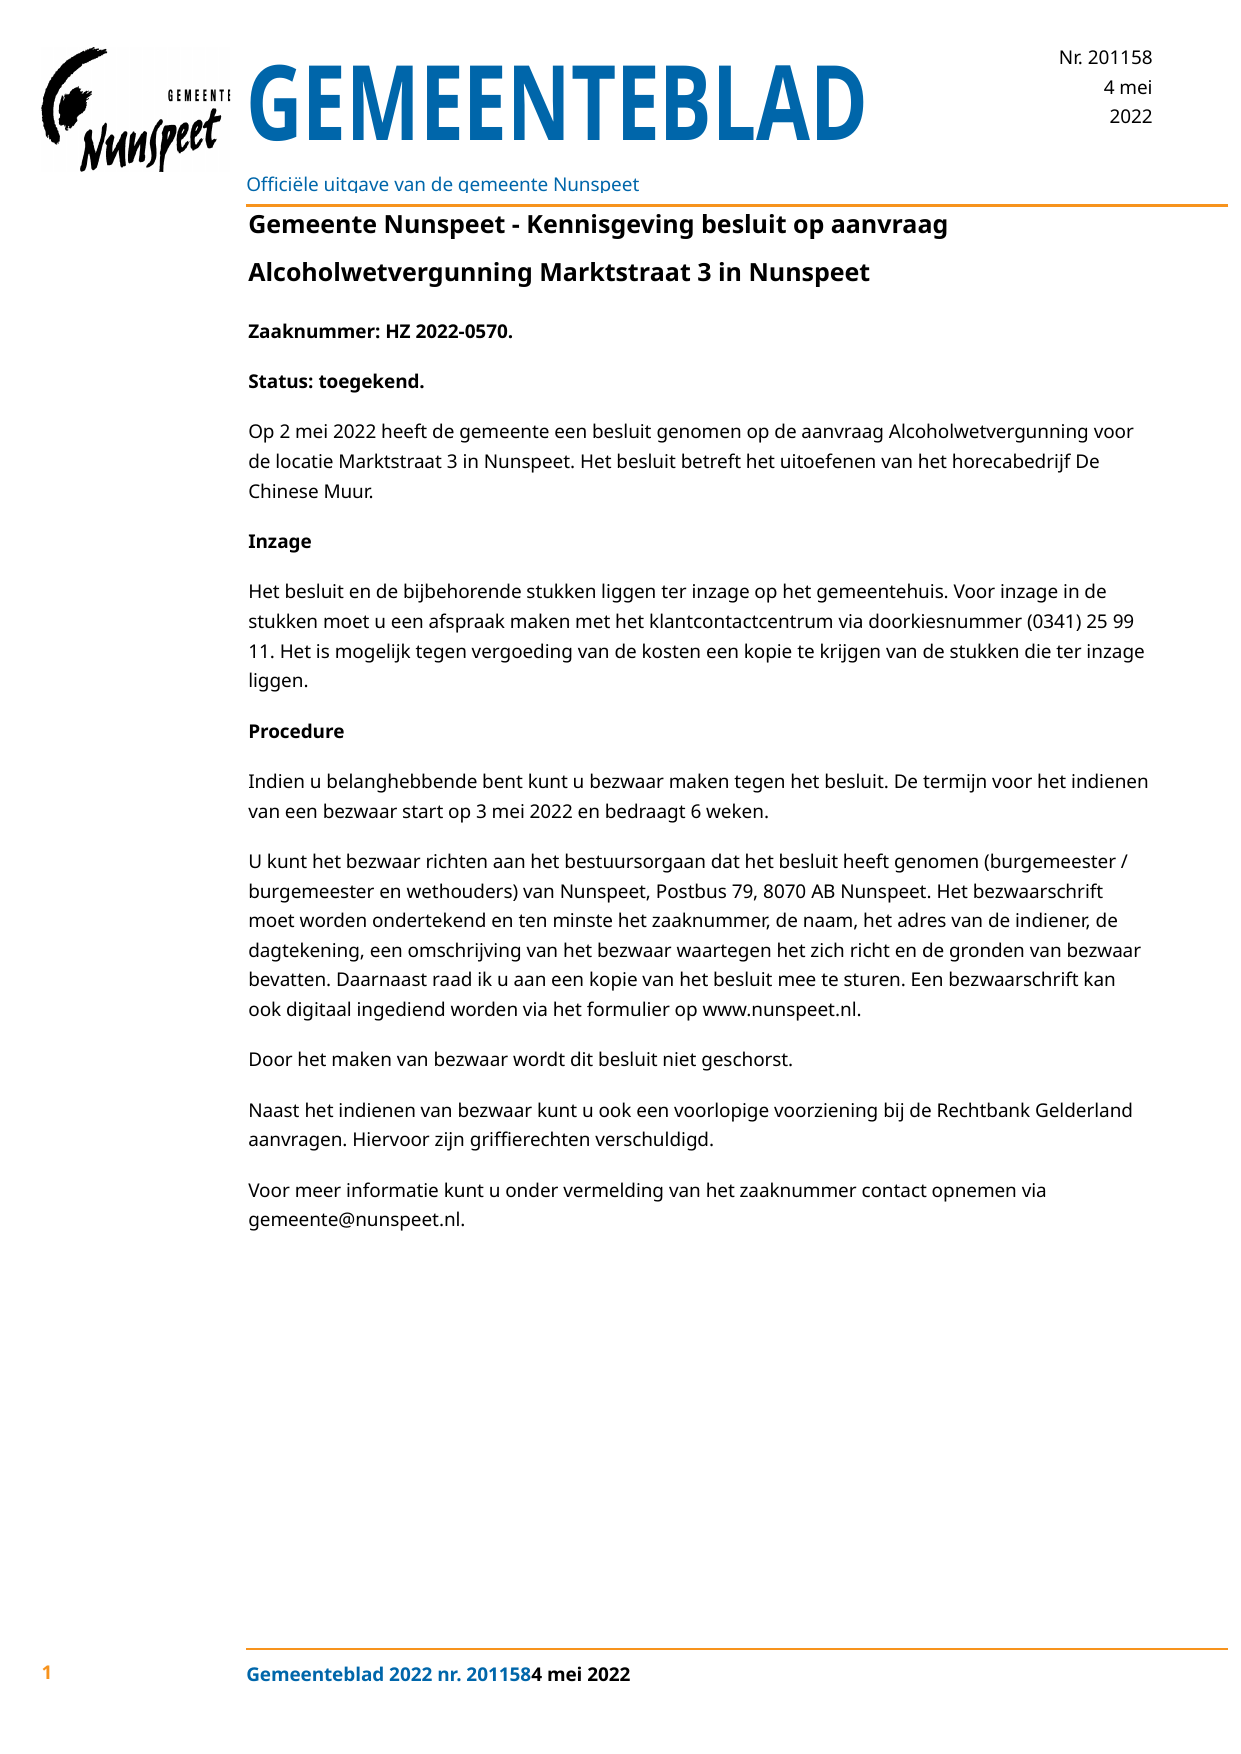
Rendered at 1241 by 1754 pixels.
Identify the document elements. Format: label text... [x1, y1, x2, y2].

text Door het maken van bezwaar wordt dit besluit niet geschorst. [248, 1047, 1152, 1072]
text Procedure [248, 718, 1152, 744]
text Status: toegekend. [248, 368, 1152, 394]
text U kunt het bezwaar richten aan het bestuursorgaan dat het besluit heeft genomen (burgemeester / burgemeester en wethouders) van Nunspeet, Postbus 79, 8070 AB Nunspeet. Het bezwaarschrift moet worden ondertekend en ten minste het zaaknummer, de naam, het adres van de indiener, de dagtekening, een omschrijving van het bezwaar waartegen het zich richt en de gronden van bezwaar bevatten. Daarnaast raad ik u aan een kopie van het besluit mee te sturen. Een bezwaarschrift kan ook digitaal ingediend worden via het formulier op www.nunspeet.nl. [248, 848, 1152, 1022]
text Indien u belanghebbende bent kunt u bezwaar maken tegen het besluit. De termijn voor het indienen van een bezwaar start op 3 mei 2022 en bedraagt 6 weken. [248, 768, 1152, 824]
text Zaaknummer: HZ 2022-0570. [248, 318, 1152, 344]
text Voor meer informatie kunt u onder vermelding van het zaaknummer contact opnemen via gemeente@nunspeet.nl. [248, 1177, 1152, 1232]
picture [41, 47, 231, 172]
text Gemeente Nunspeet - Kennisgeving besluit op aanvraag Alcoholwetvergunning Marktstraat 3 in Nunspeet [248, 207, 1152, 288]
text Inzage [248, 528, 1152, 554]
text Op 2 mei 2022 heeft de gemeente een besluit genomen op de aanvraag Alcoholwetvergunning voor de locatie Marktstraat 3 in Nunspeet. Het besluit betreft het uitoefenen van het horecabedrijf De Chinese Muur. [248, 419, 1152, 504]
text Het besluit en de bijbehorende stukken liggen ter inzage op het gemeentehuis. Voor inzage in de stukken moet u een afspraak maken met het klantcontactcentrum via doorkiesnummer (0341) 25 99 11. Het is mogelijk tegen vergoeding van de kosten een kopie te krijgen van de stukken die ter inzage liggen. [248, 579, 1152, 693]
text Naast het indienen van bezwaar kunt u ook een voorlopige voorziening bij de Rechtbank Gelderland aanvragen. Hiervoor zijn griffierechten verschuldigd. [248, 1097, 1152, 1152]
